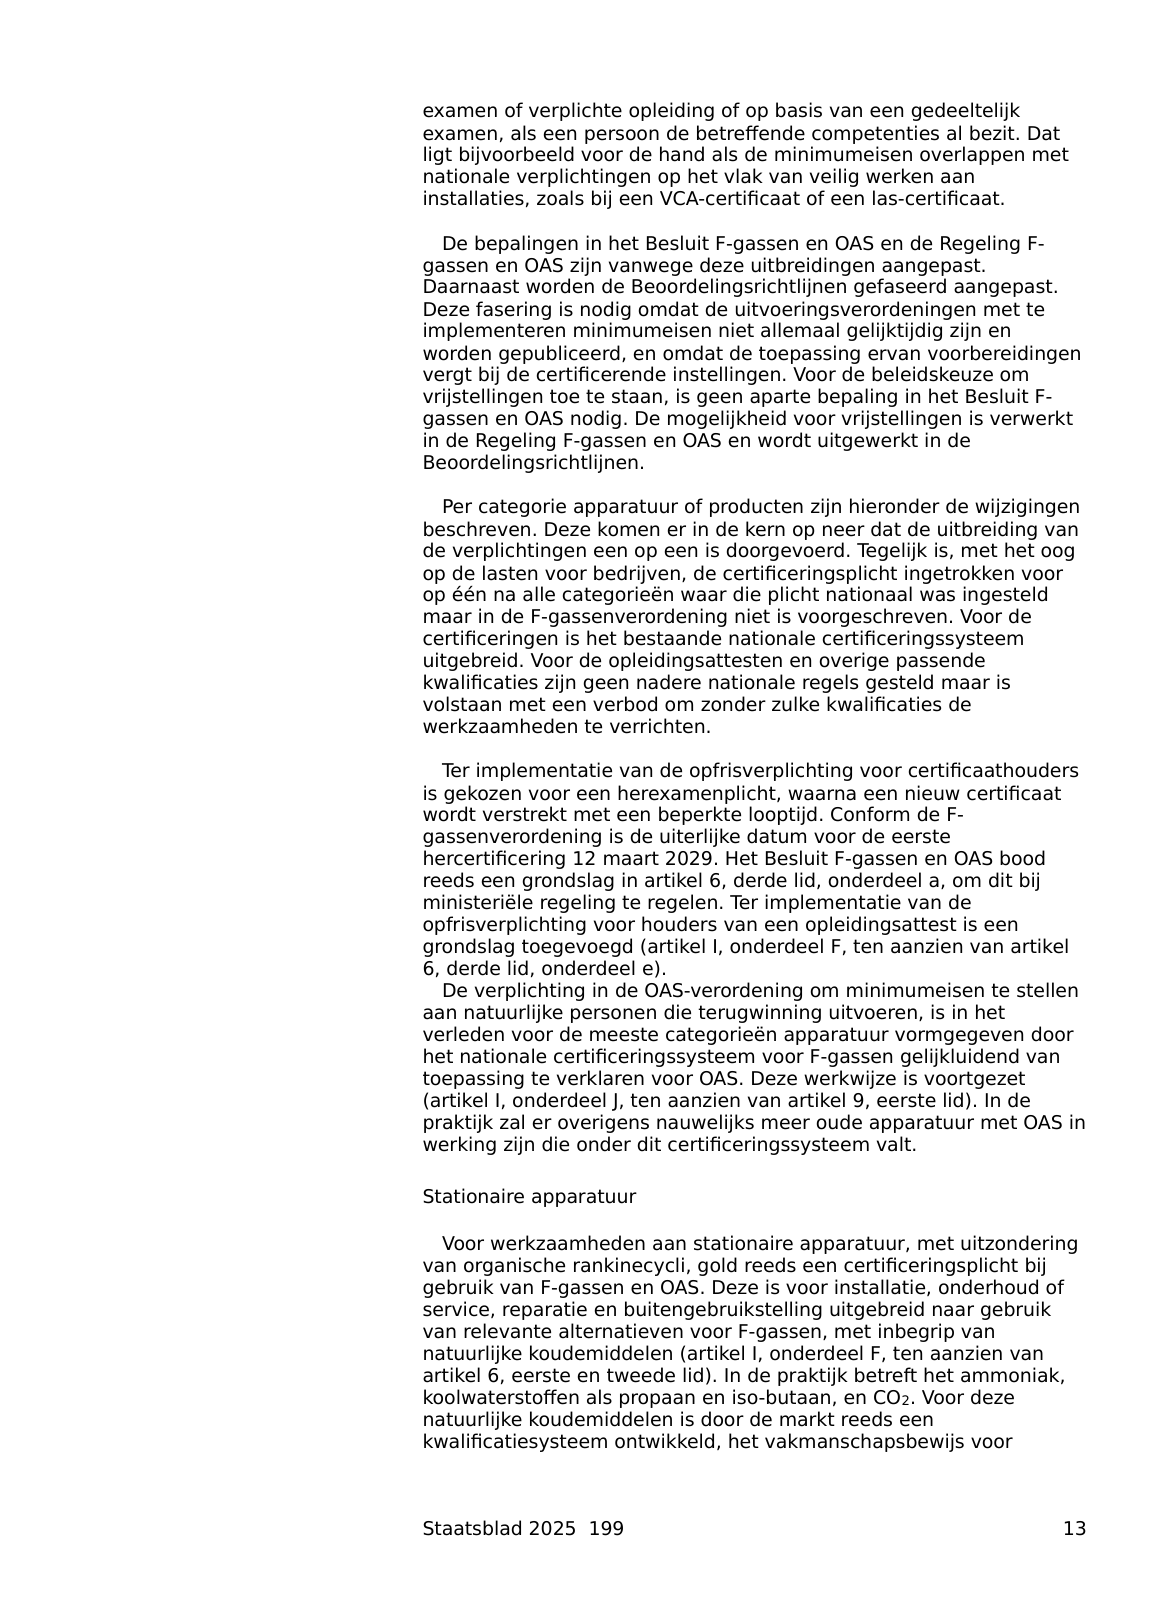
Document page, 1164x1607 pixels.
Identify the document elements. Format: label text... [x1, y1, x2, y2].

text Voor werkzaamheden aan stationaire apparatuur, met uitzondering van organische rankinecycli, gold reeds een certificeringsplicht bij gebruik van F-gassen en OAS. Deze is voor installatie, onderhoud of service, reparatie en buitengebruikstelling uitgebreid naar gebruik van relevante alternatieven voor F-gassen, met inbegrip van natuurlijke koudemiddelen (artikel I, onderdeel F, ten aanzien van artikel 6, eerste en tweede lid). In de praktijk betreft het ammoniak, koolwaterstoffen als propaan en iso-butaan, en CO2. Voor deze natuurlijke koudemiddelen is door de markt reeds een kwalificatiesysteem ontwikkeld, het vakmanschapsbewijs voor [422, 1233, 1087, 1453]
text examen of verplichte opleiding of op basis van een gedeeltelijk examen, als een persoon de betreffende competenties al bezit. Dat ligt bijvoorbeeld voor de hand als de minimumeisen overlappen met nationale verplichtingen op het vlak van veilig werken aan installaties, zoals bij een VCA-certificaat of een las-certificaat. [422, 100, 1087, 210]
subtitle Stationaire apparatuur [422, 1186, 1087, 1208]
text Per categorie apparatuur of producten zijn hieronder de wijzigingen beschreven. Deze komen er in de kern op neer dat de uitbreiding van de verplichtingen een op een is doorgevoerd. Tegelijk is, met het oog op de lasten voor bedrijven, de certificeringsplicht ingetrokken voor op één na alle categorieën waar die plicht nationaal was ingesteld maar in de F-gassenverordening niet is voorgeschreven. Voor de certificeringen is het bestaande nationale certificeringssysteem uitgebreid. Voor de opleidingsattesten en overige passende kwalificaties zijn geen nadere nationale regels gesteld maar is volstaan met een verbod om zonder zulke kwalificaties de werkzaamheden te verrichten. [422, 496, 1087, 738]
text De bepalingen in het Besluit F-gassen en OAS en de Regeling F-gassen en OAS zijn vanwege deze uitbreidingen aangepast. Daarnaast worden de Beoordelingsrichtlijnen gefaseerd aangepast. Deze fasering is nodig omdat de uitvoeringsverordeningen met te implementeren minimumeisen niet allemaal gelijktijdig zijn en worden gepubliceerd, en omdat de toepassing ervan voorbereidingen vergt bij de certificerende instellingen. Voor de beleidskeuze om vrijstellingen toe te staan, is geen aparte bepaling in het Besluit F-gassen en OAS nodig. De mogelijkheid voor vrijstellingen is verwerkt in de Regeling F-gassen en OAS en wordt uitgewerkt in de Beoordelingsrichtlijnen. [422, 232, 1087, 474]
text Ter implementatie van de opfrisverplichting voor certificaathouders is gekozen voor een herexamenplicht, waarna een nieuw certificaat wordt verstrekt met een beperkte looptijd. Conform de F-gassenverordening is de uiterlijke datum voor de eerste hercertificering 12 maart 2029. Het Besluit F-gassen en OAS bood reeds een grondslag in artikel 6, derde lid, onderdeel a, om dit bij ministeriële regeling te regelen. Ter implementatie van de opfrisverplichting voor houders van een opleidingsattest is een grondslag toegevoegd (artikel I, onderdeel F, ten aanzien van artikel 6, derde lid, onderdeel e). [422, 760, 1087, 980]
text De verplichting in de OAS-verordening om minimumeisen te stellen aan natuurlijke personen die terugwinning uitvoeren, is in het verleden voor de meeste categorieën apparatuur vormgegeven door het nationale certificeringssysteem voor F-gassen gelijkluidend van toepassing te verklaren voor OAS. Deze werkwijze is voortgezet (artikel I, onderdeel J, ten aanzien van artikel 9, eerste lid). In de praktijk zal er overigens nauwelijks meer oude apparatuur met OAS in werking zijn die onder dit certificeringssysteem valt. [422, 980, 1087, 1156]
